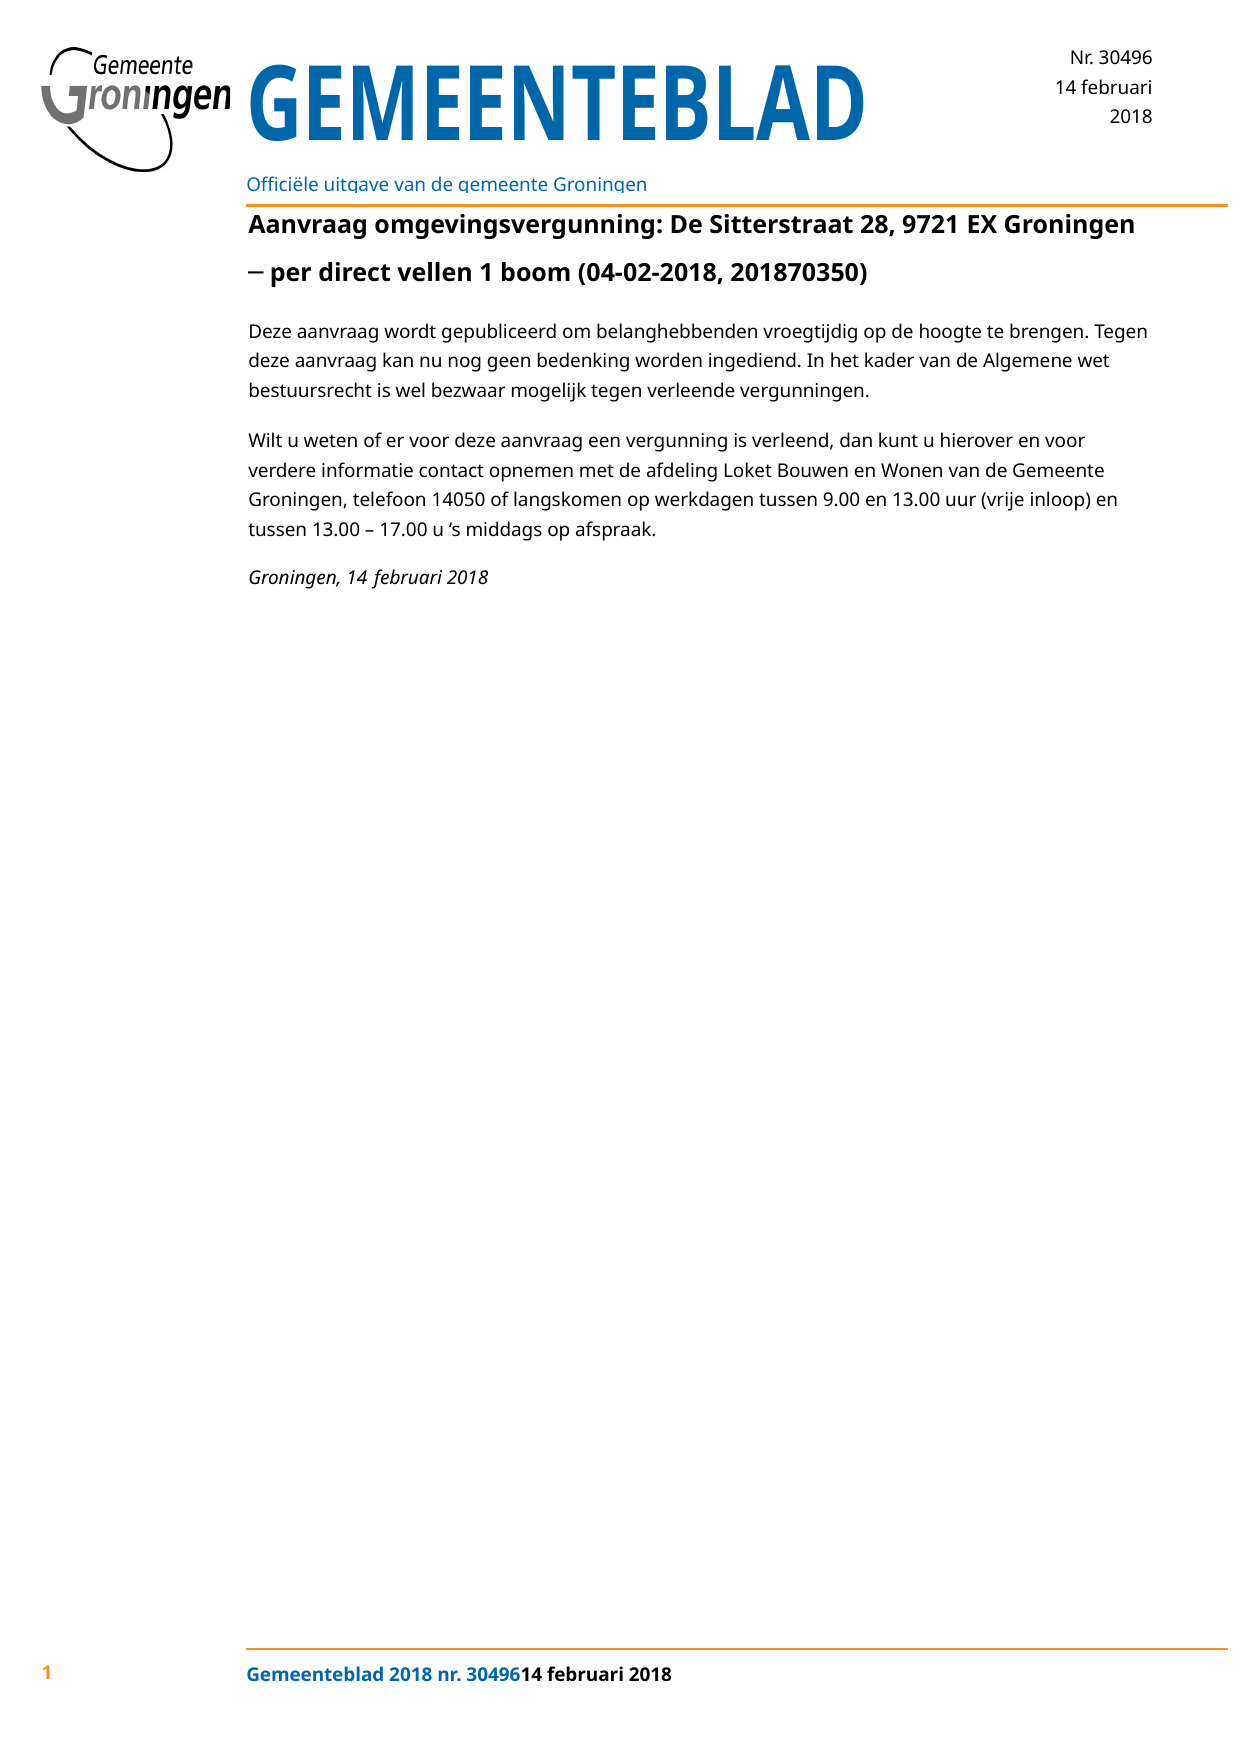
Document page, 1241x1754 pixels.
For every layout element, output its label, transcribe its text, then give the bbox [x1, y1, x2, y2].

text Groningen, 14 februari 2018 [248, 564, 1152, 590]
text Deze aanvraag wordt gepubliceerd om belanghebbenden vroegtijdig op de hoogte te brengen. Tegen deze aanvraag kan nu nog geen bedenking worden ingediend. In het kader van de Algemene wet bestuursrecht is wel bezwaar mogelijk tegen verleende vergunningen. [248, 318, 1152, 403]
text Aanvraag omgevingsvergunning: De Sitterstraat 28, 9721 EX Groningen ─ per direct vellen 1 boom (04-02-2018, 201870350) [248, 207, 1152, 288]
picture [41, 47, 231, 172]
text Wilt u weten of er voor deze aanvraag een vergunning is verleend, dan kunt u hierover en voor verdere informatie contact opnemen met de afdeling Loket Bouwen en Wonen van de Gemeente Groningen, telefoon 14050 of langskomen op werkdagen tussen 9.00 en 13.00 uur (vrije inloop) en tussen 13.00 – 17.00 u ‘s middags op afspraak. [248, 427, 1152, 542]
